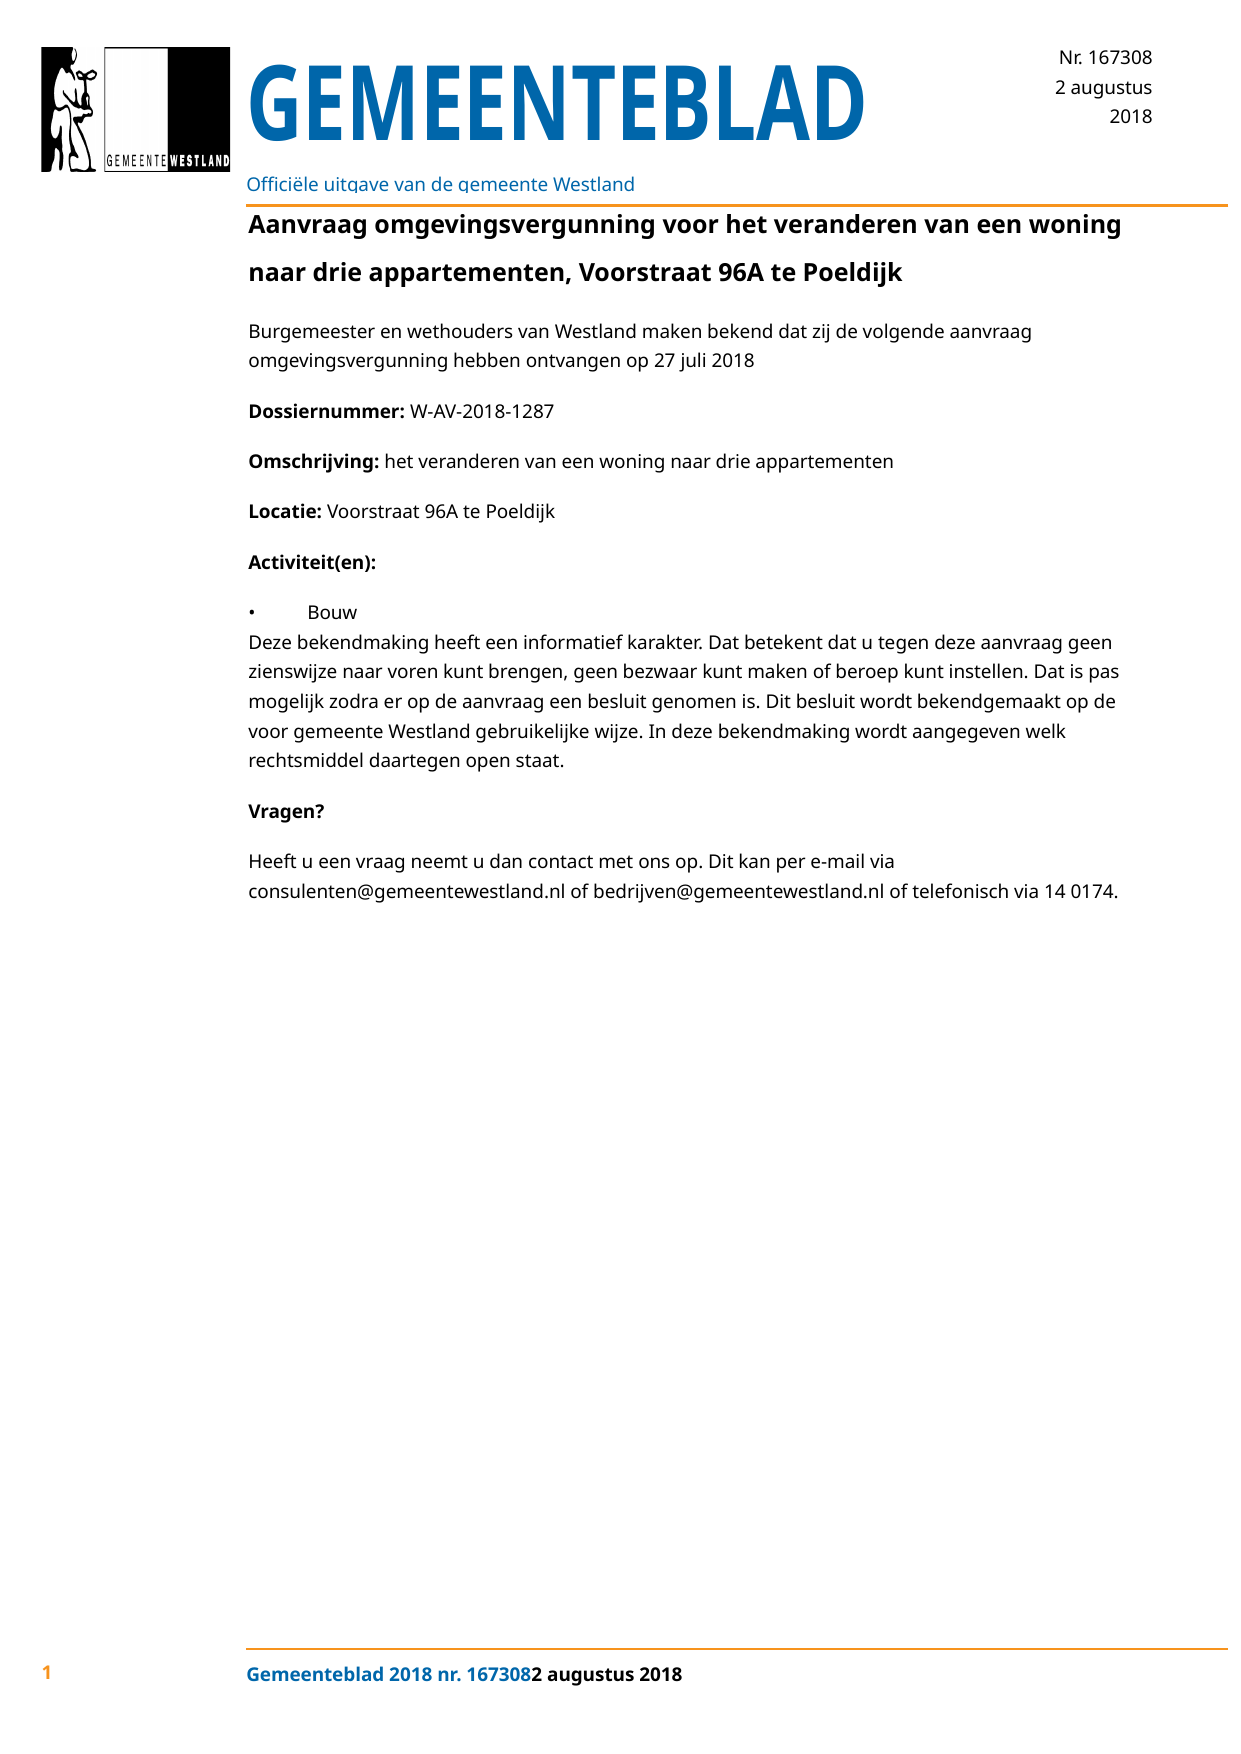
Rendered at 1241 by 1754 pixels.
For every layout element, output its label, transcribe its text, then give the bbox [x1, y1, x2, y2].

text Burgemeester en wethouders van Westland maken bekend dat zij de volgende aanvraag omgevingsvergunning hebben ontvangen op 27 juli 2018 [248, 318, 1152, 373]
text Heeft u een vraag neemt u dan contact met ons op. Dit kan per e-mail via consulenten@gemeentewestland.nl of bedrijven@gemeentewestland.nl of telefonisch via 14 0174. [248, 848, 1152, 904]
text Deze bekendmaking heeft een informatief karakter. Dat betekent dat u tegen deze aanvraag geen zienswijze naar voren kunt brengen, geen bezwaar kunt maken of beroep kunt instellen. Dat is pas mogelijk zodra er op de aanvraag een besluit genomen is. Dit besluit wordt bekendgemaakt op de voor gemeente Westland gebruikelijke wijze. In deze bekendmaking wordt aangegeven welk rechtsmiddel daartegen open staat. [248, 629, 1152, 773]
list Bouw [248, 599, 1152, 625]
text Aanvraag omgevingsvergunning voor het veranderen van een woning naar drie appartementen, Voorstraat 96A te Poeldijk [248, 207, 1152, 288]
picture [41, 47, 231, 172]
text Activiteit(en): [248, 549, 1152, 575]
text Dossiernummer: W-AV-2018-1287 [248, 398, 1152, 424]
text Locatie: Voorstraat 96A te Poeldijk [248, 499, 1152, 524]
text Omschrijving: het veranderen van een woning naar drie appartementen [248, 448, 1152, 474]
text Vragen? [248, 798, 1152, 824]
